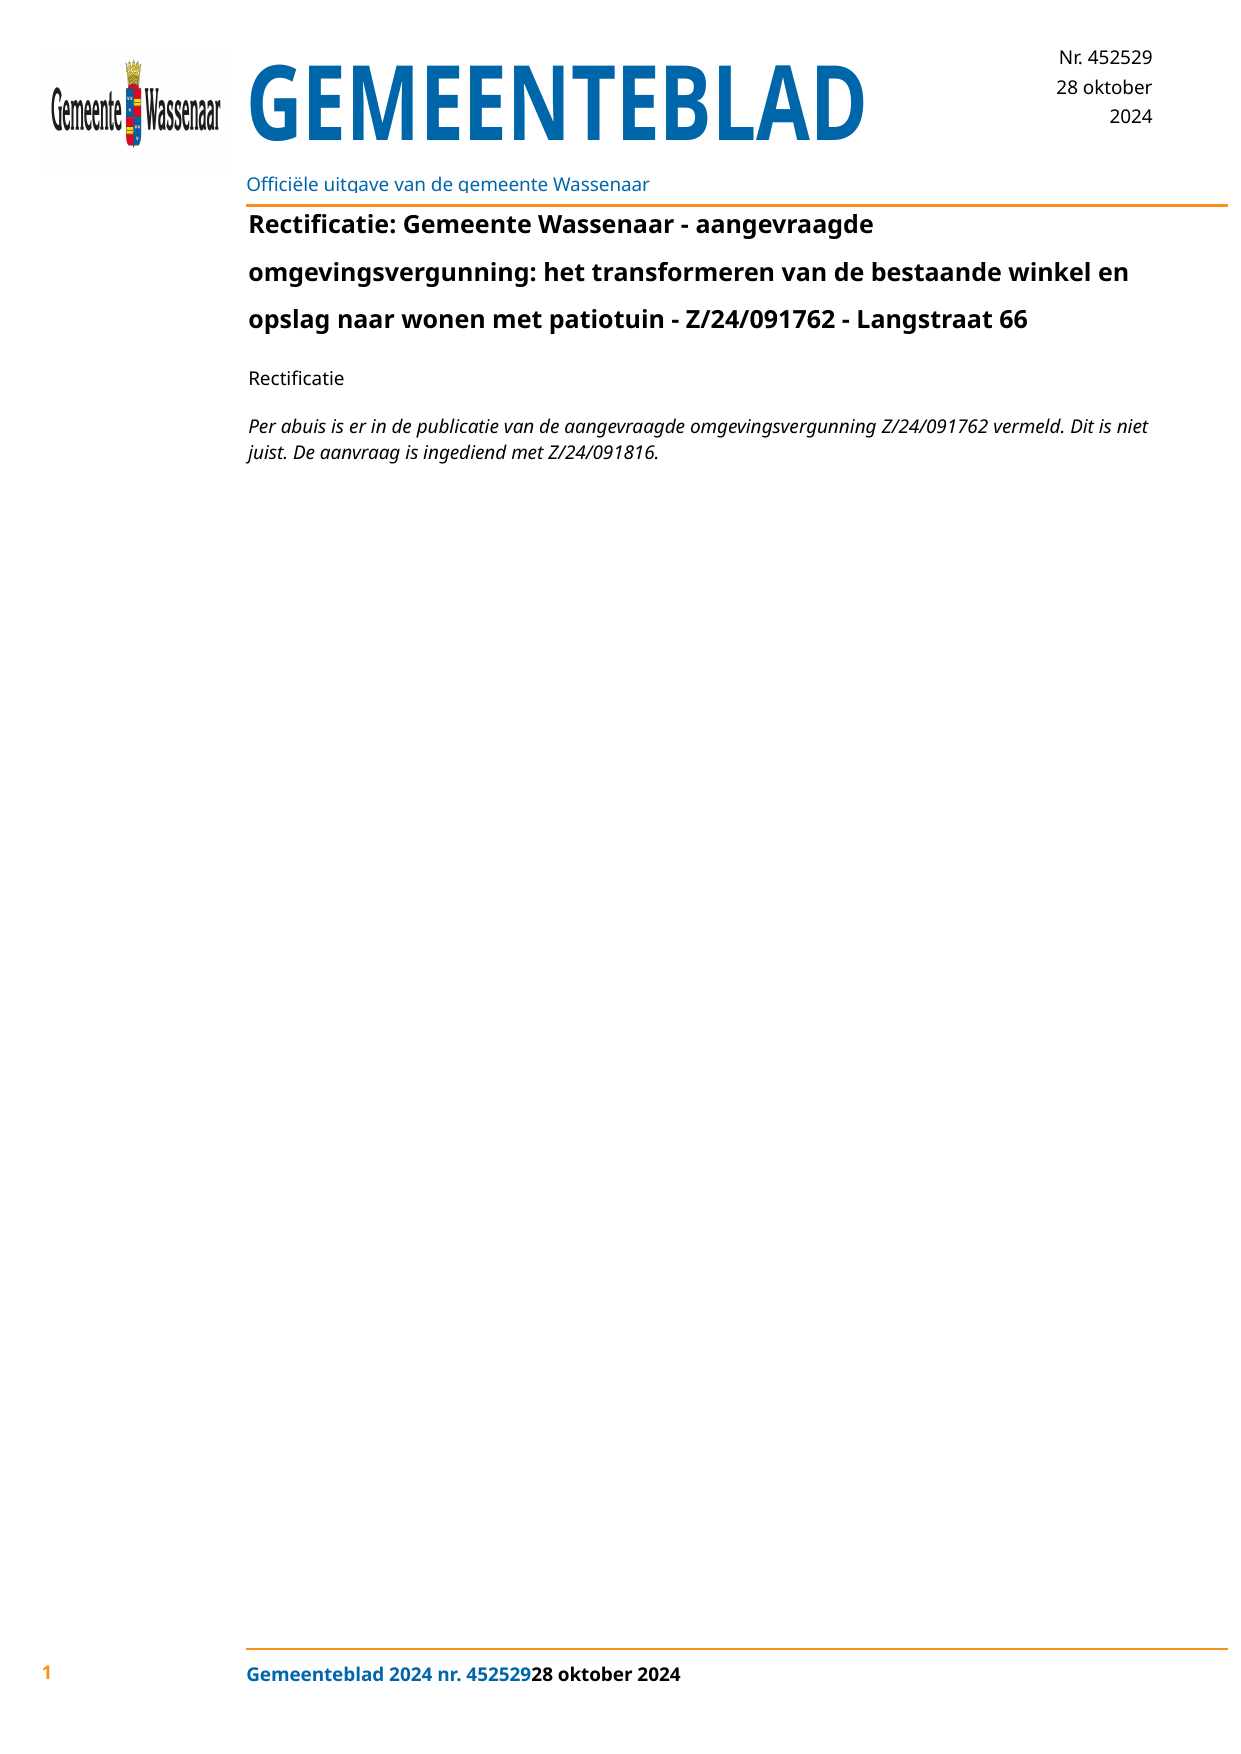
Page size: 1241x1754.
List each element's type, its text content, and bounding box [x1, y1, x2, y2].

text Rectificatie: Gemeente Wassenaar - aangevraagde omgevingsvergunning: het transformeren van de bestaande winkel en opslag naar wonen met patiotuin - Z/24/091762 - Langstraat 66 [248, 207, 1152, 336]
picture [41, 47, 231, 172]
text Rectificatie [248, 366, 1152, 391]
text Per abuis is er in de publicatie van de aangevraagde omgevingsvergunning Z/24/091762 vermeld. Dit is niet juist. De aanvraag is ingediend met Z/24/091816. [248, 413, 1152, 465]
